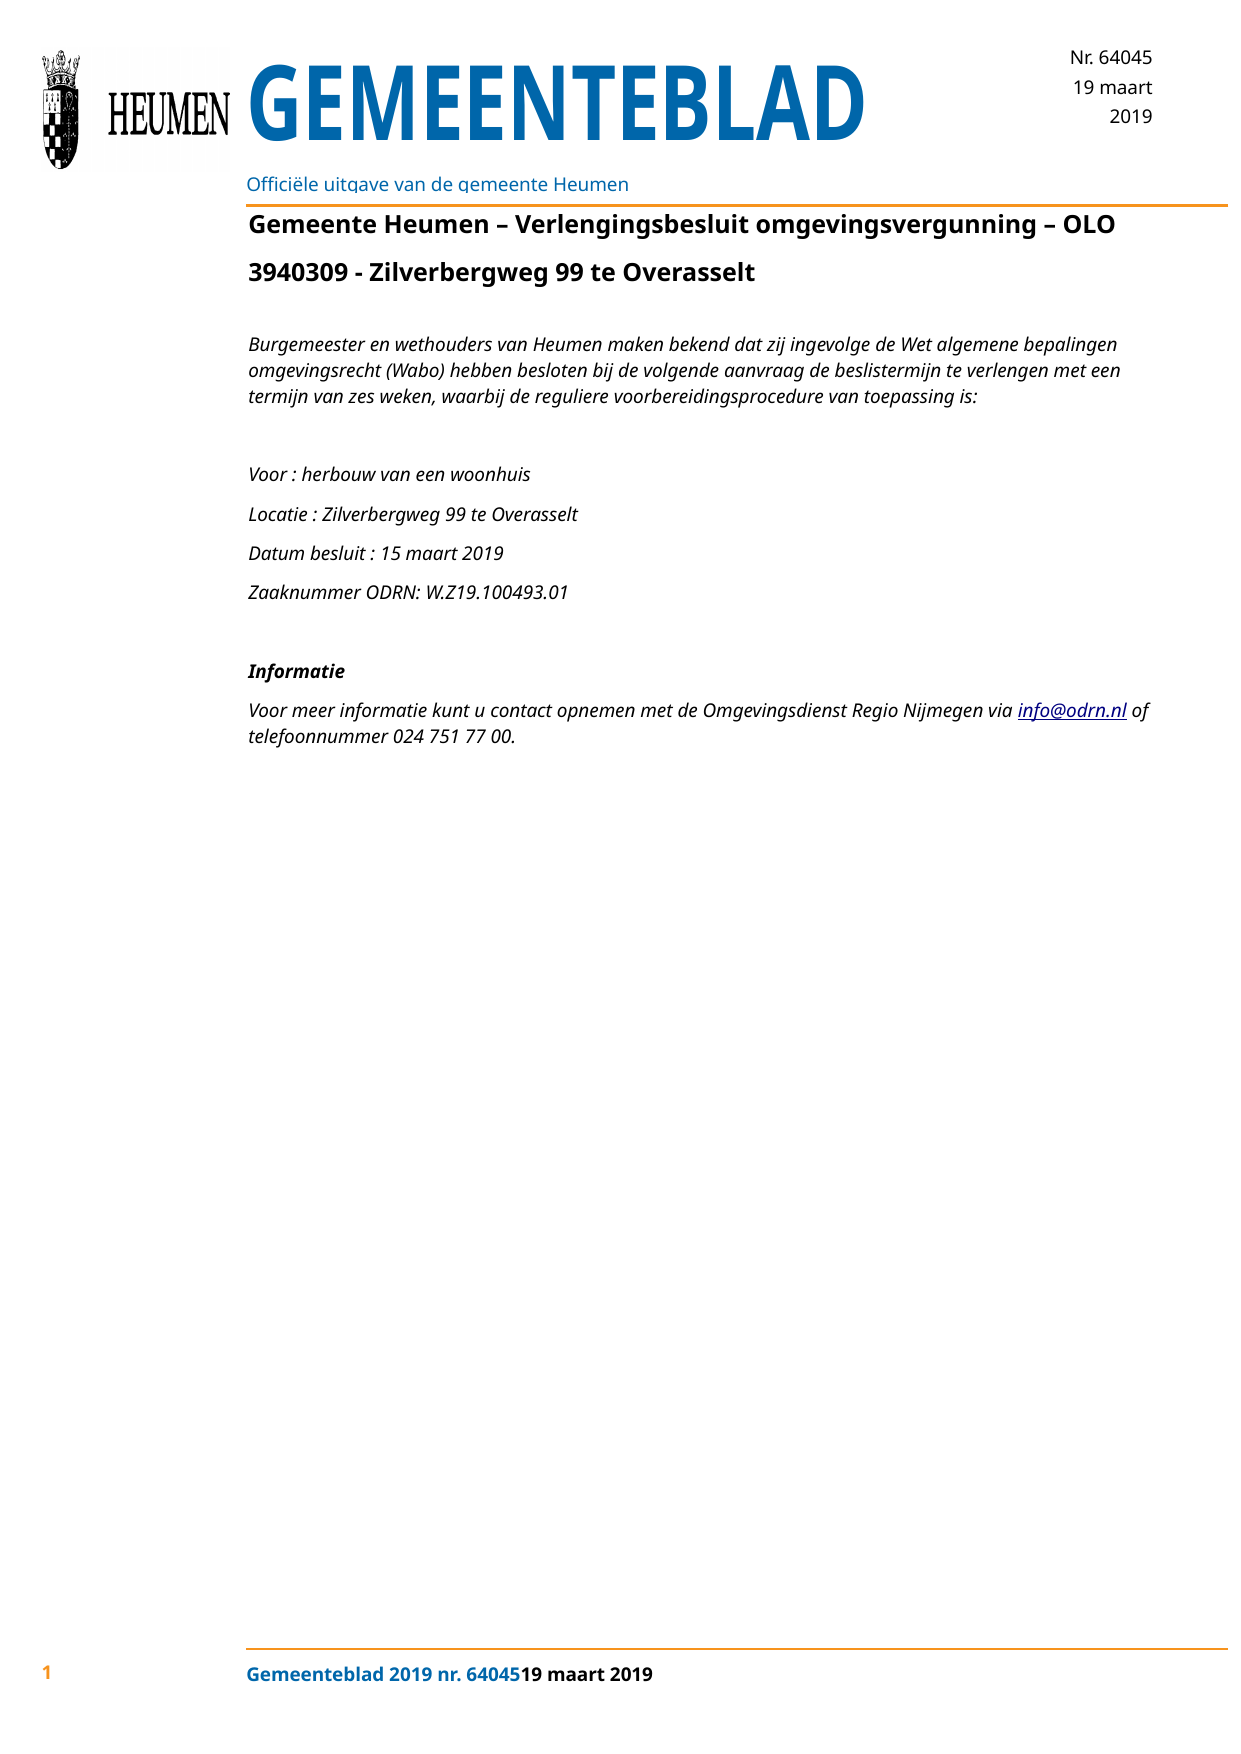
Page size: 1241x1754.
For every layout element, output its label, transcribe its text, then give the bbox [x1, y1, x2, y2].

text Zaaknummer ODRN: W.Z19.100493.01 [248, 579, 1152, 605]
text Voor : herbouw van een woonhuis [248, 461, 1152, 487]
text Voor meer informatie kunt u contact opnemen met de Omgevingsdienst Regio Nijmegen via info@odrn.nl of telefoonnummer 024 751 77 00. [248, 697, 1152, 748]
picture [41, 47, 231, 172]
text Datum besluit : 15 maart 2019 [248, 540, 1152, 566]
text Informatie [248, 658, 1152, 683]
text Gemeente Heumen – Verlengingsbesluit omgevingsvergunning – OLO 3940309 - Zilverbergweg 99 te Overasselt [248, 207, 1152, 288]
text Burgemeester en wethouders van Heumen maken bekend dat zij ingevolge de Wet algemene bepalingen omgevingsrecht (Wabo) hebben besloten bij de volgende aanvraag de beslistermijn te verlengen met een termijn van zes weken, waarbij de reguliere voorbereidingsprocedure van toepassing is: [248, 331, 1152, 409]
text Locatie : Zilverbergweg 99 te Overasselt [248, 501, 1152, 526]
